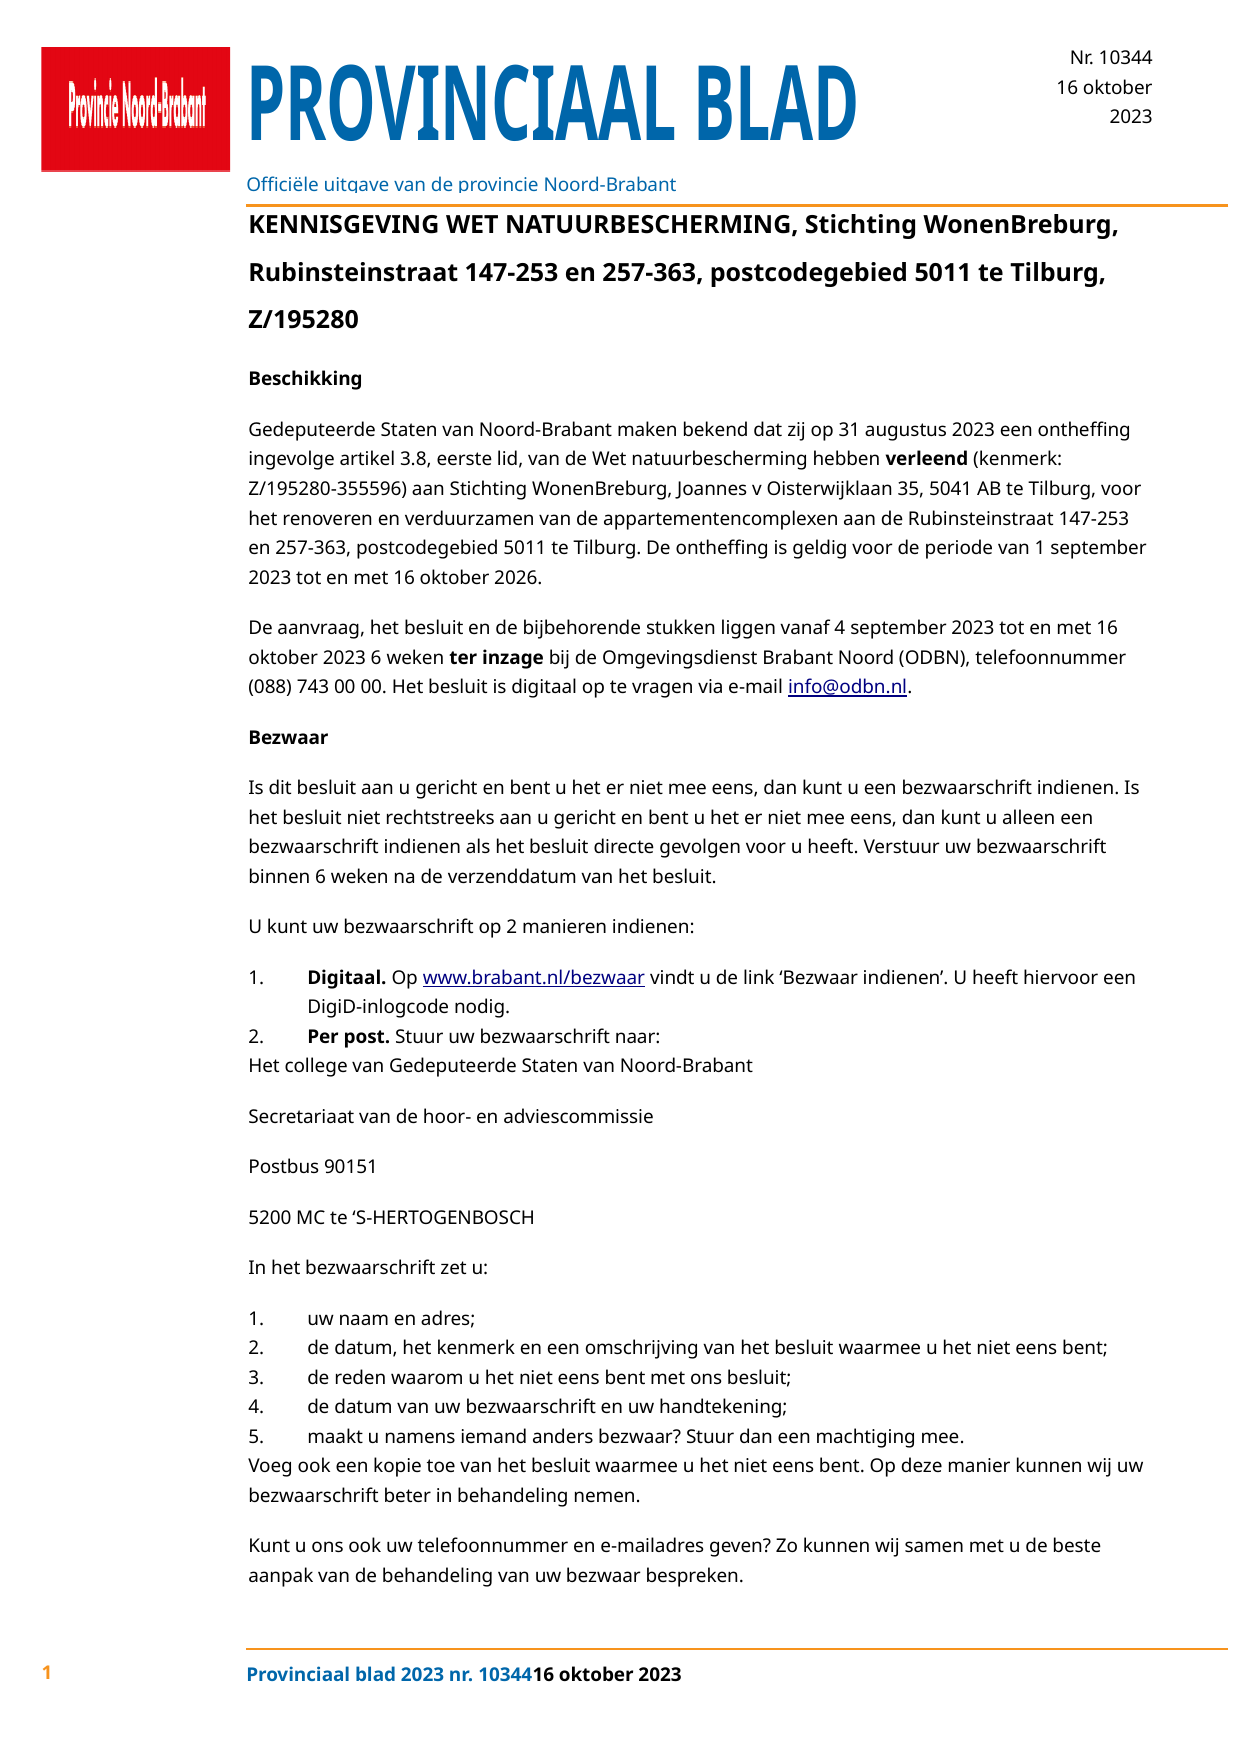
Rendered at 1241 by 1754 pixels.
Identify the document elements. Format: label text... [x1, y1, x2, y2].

text Voeg ook een kopie toe van het besluit waarmee u het niet eens bent. Op deze manier kunnen wij uw bezwaarschrift beter in behandeling nemen. [248, 1453, 1152, 1508]
list Per post. Stuur uw bezwaarschrift naar: [248, 1023, 1152, 1049]
text Bezwaar [248, 724, 1152, 749]
list de datum, het kenmerk en een omschrijving van het besluit waarmee u het niet eens bent; [248, 1334, 1152, 1360]
list de reden waarom u het niet eens bent met ons besluit; [248, 1364, 1152, 1389]
text Gedeputeerde Staten van Noord-Brabant maken bekend dat zij op 31 augustus 2023 een ontheffing ingevolge artikel 3.8, eerste lid, van de Wet natuurbescherming hebben verleend (kenmerk: Z/195280-355596) aan Stichting WonenBreburg, Joannes v Oisterwijklaan 35, 5041 AB te Tilburg, voor het renoveren en verduurzamen van de appartementencomplexen aan de Rubinsteinstraat 147-253 en 257-363, postcodegebied 5011 te Tilburg. De ontheffing is geldig voor de periode van 1 september 2023 tot en met 16 oktober 2026. [248, 416, 1152, 589]
text Het college van Gedeputeerde Staten van Noord-Brabant [248, 1053, 1152, 1078]
picture [41, 47, 231, 172]
list de datum van uw bezwaarschrift en uw handtekening; [248, 1393, 1152, 1419]
text Is dit besluit aan u gericht en bent u het er niet mee eens, dan kunt u een bezwaarschrift indienen. Is het besluit niet rechtstreeks aan u gericht en bent u het er niet mee eens, dan kunt u alleen een bezwaarschrift indienen als het besluit directe gevolgen voor u heeft. Verstuur uw bezwaarschrift binnen 6 weken na de verzenddatum van het besluit. [248, 774, 1152, 889]
text U kunt uw bezwaarschrift op 2 manieren indienen: [248, 913, 1152, 939]
text Beschikking [248, 366, 1152, 391]
text Postbus 90151 [248, 1153, 1152, 1179]
text Secretariaat van de hoor- en adviescommissie [248, 1103, 1152, 1129]
text Kunt u ons ook uw telefoonnummer en e-mailadres geven? Zo kunnen wij samen met u de beste aanpak van de behandeling van uw bezwaar bespreken. [248, 1533, 1152, 1588]
list Digitaal. Op www.brabant.nl/bezwaar vindt u de link ‘Bezwaar indienen’. U heeft hiervoor een DigiD-inlogcode nodig. [248, 964, 1152, 1019]
text In het bezwaarschrift zet u: [248, 1254, 1152, 1280]
text 5200 MC te ‘S‑HERTOGENBOSCH [248, 1204, 1152, 1229]
list maakt u namens iemand anders bezwaar? Stuur dan een machtiging mee. [248, 1423, 1152, 1449]
text De aanvraag, het besluit en de bijbehorende stukken liggen vanaf 4 september 2023 tot en met 16 oktober 2023 6 weken ter inzage bij de Omgevingsdienst Brabant Noord (ODBN), telefoonnummer (088) 743 00 00. Het besluit is digitaal op te vragen via e-mail info@odbn.nl. [248, 614, 1152, 699]
list uw naam en adres; [248, 1305, 1152, 1330]
text KENNISGEVING WET NATUURBESCHERMING, Stichting WonenBreburg, Rubinsteinstraat 147-253 en 257-363, postcodegebied 5011 te Tilburg, Z/195280 [248, 207, 1152, 336]
